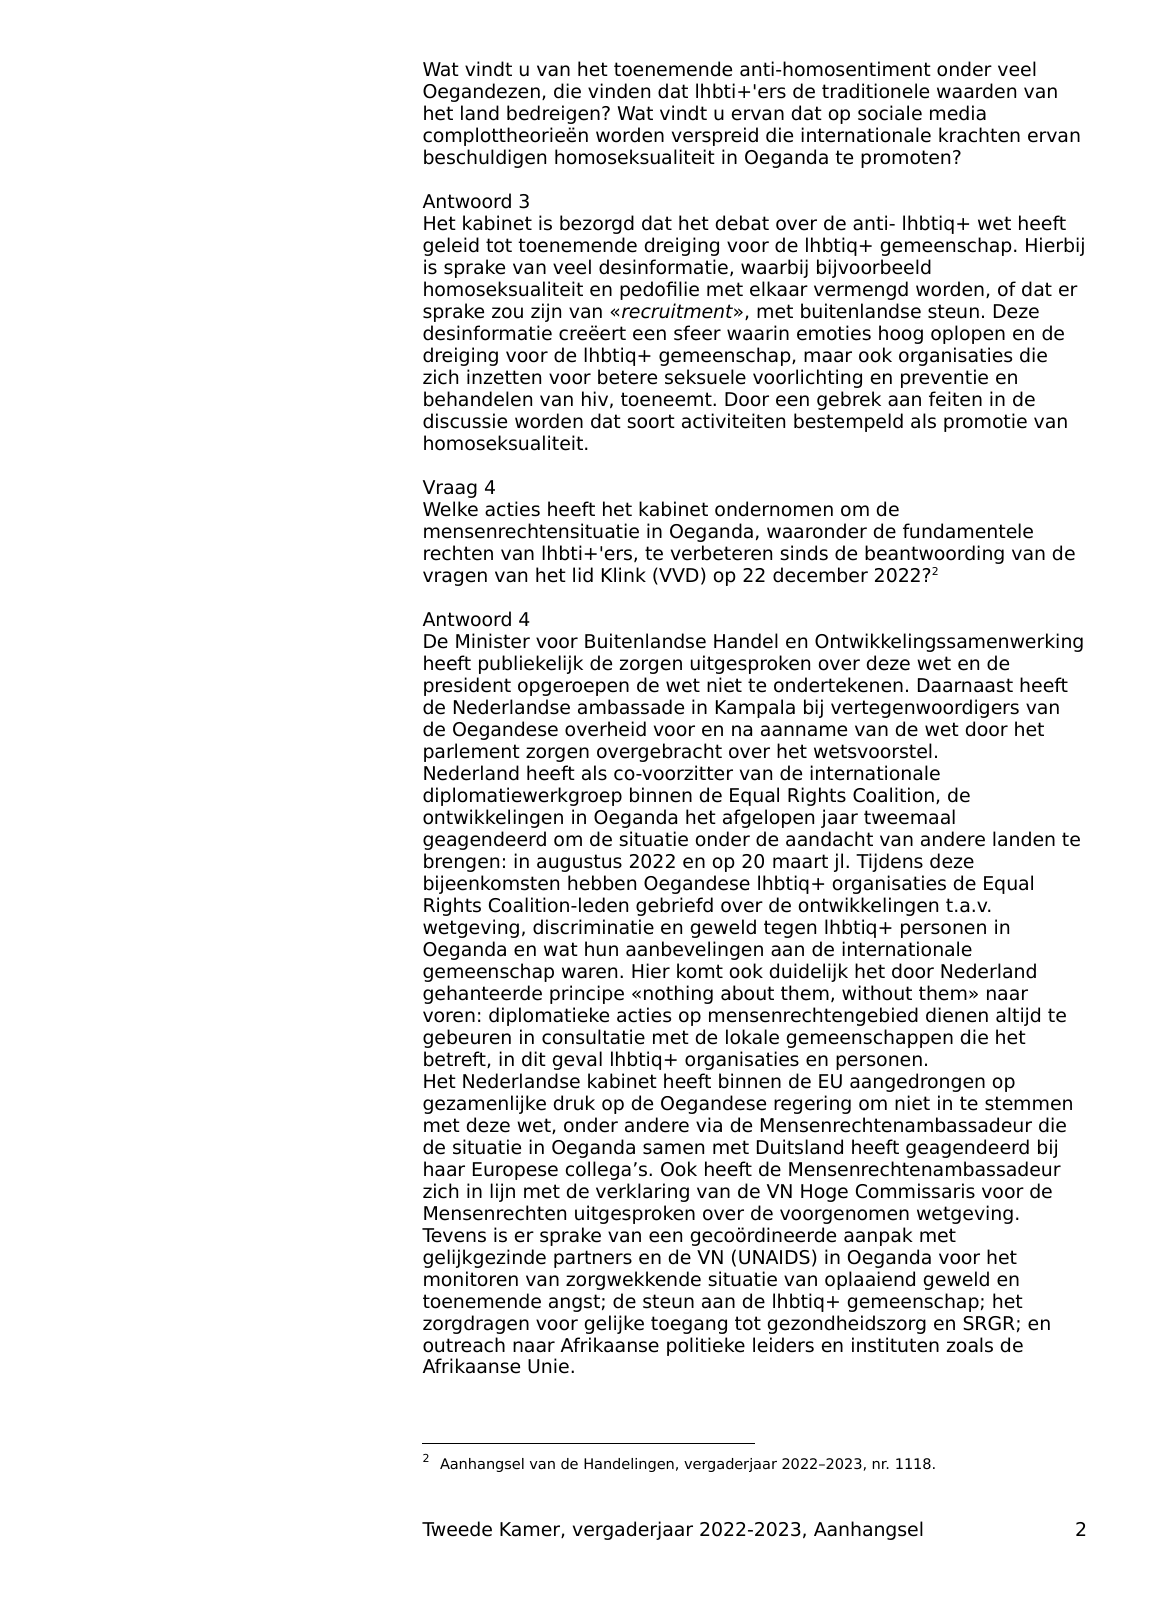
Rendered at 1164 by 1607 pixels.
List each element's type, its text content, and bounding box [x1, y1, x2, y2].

text Aanhangsel van de Handelingen, vergaderjaar 2022–2023, nr. 1118. [422, 1452, 1087, 1474]
text Antwoord 4 [422, 609, 1087, 631]
text Het kabinet is bezorgd dat het debat over de anti- lhbtiq+ wet heeft geleid tot toenemende dreiging voor de lhbtiq+ gemeenschap. Hierbij is sprake van veel desinformatie, waarbij bijvoorbeeld homoseksualiteit en pedofilie met elkaar vermengd worden, of dat er sprake zou zijn van «recruitment», met buitenlandse steun. Deze desinformatie creëert een sfeer waarin emoties hoog oplopen en de dreiging voor de lhbtiq+ gemeenschap, maar ook organisaties die zich inzetten voor betere seksuele voorlichting en preventie en behandelen van hiv, toeneemt. Door een gebrek aan feiten in de discussie worden dat soort activiteiten bestempeld als promotie van homoseksualiteit. [422, 213, 1087, 455]
text Welke acties heeft het kabinet ondernomen om de mensenrechtensituatie in Oeganda, waaronder de fundamentele rechten van lhbti+'ers, te verbeteren sinds de beantwoording van de vragen van het lid Klink (VVD) op 22 december 2022? [422, 499, 1087, 587]
text Het Nederlandse kabinet heeft binnen de EU aangedrongen op gezamenlijke druk op de Oegandese regering om niet in te stemmen met deze wet, onder andere via de Mensenrechtenambassadeur die de situatie in Oeganda samen met Duitsland heeft geagendeerd bij haar Europese collega’s. Ook heeft de Mensenrechtenambassadeur zich in lijn met de verklaring van de VN Hoge Commissaris voor de Mensenrechten uitgesproken over de voorgenomen wetgeving. Tevens is er sprake van een gecoördineerde aanpak met gelijkgezinde partners en de VN (UNAIDS) in Oeganda voor het monitoren van zorgwekkende situatie van oplaaiend geweld en toenemende angst; de steun aan de lhbtiq+ gemeenschap; het zorgdragen voor gelijke toegang tot gezondheidszorg en SRGR; en outreach naar Afrikaanse politieke leiders en instituten zoals de Afrikaanse Unie. [422, 1071, 1087, 1378]
text De Minister voor Buitenlandse Handel en Ontwikkelingssamenwerking heeft publiekelijk de zorgen uitgesproken over deze wet en de president opgeroepen de wet niet te ondertekenen. Daarnaast heeft de Nederlandse ambassade in Kampala bij vertegenwoordigers van de Oegandese overheid voor en na aanname van de wet door het parlement zorgen overgebracht over het wetsvoorstel. [422, 631, 1087, 763]
text Antwoord 3 [422, 191, 1087, 213]
text Wat vindt u van het toenemende anti-homosentiment onder veel Oegandezen, die vinden dat lhbti+'ers de traditionele waarden van het land bedreigen? Wat vindt u ervan dat op sociale media complottheorieën worden verspreid die internationale krachten ervan beschuldigen homoseksualiteit in Oeganda te promoten? [422, 59, 1087, 169]
text Vraag 4 [422, 477, 1087, 499]
text Nederland heeft als co-voorzitter van de internationale diplomatiewerkgroep binnen de Equal Rights Coalition, de ontwikkelingen in Oeganda het afgelopen jaar tweemaal geagendeerd om de situatie onder de aandacht van andere landen te brengen: in augustus 2022 en op 20 maart jl. Tijdens deze bijeenkomsten hebben Oegandese lhbtiq+ organisaties de Equal Rights Coalition-leden gebriefd over de ontwikkelingen t.a.v. wetgeving, discriminatie en geweld tegen lhbtiq+ personen in Oeganda en wat hun aanbevelingen aan de internationale gemeenschap waren. Hier komt ook duidelijk het door Nederland gehanteerde principe «nothing about them, without them» naar voren: diplomatieke acties op mensenrechtengebied dienen altijd te gebeuren in consultatie met de lokale gemeenschappen die het betreft, in dit geval lhbtiq+ organisaties en personen. [422, 763, 1087, 1071]
